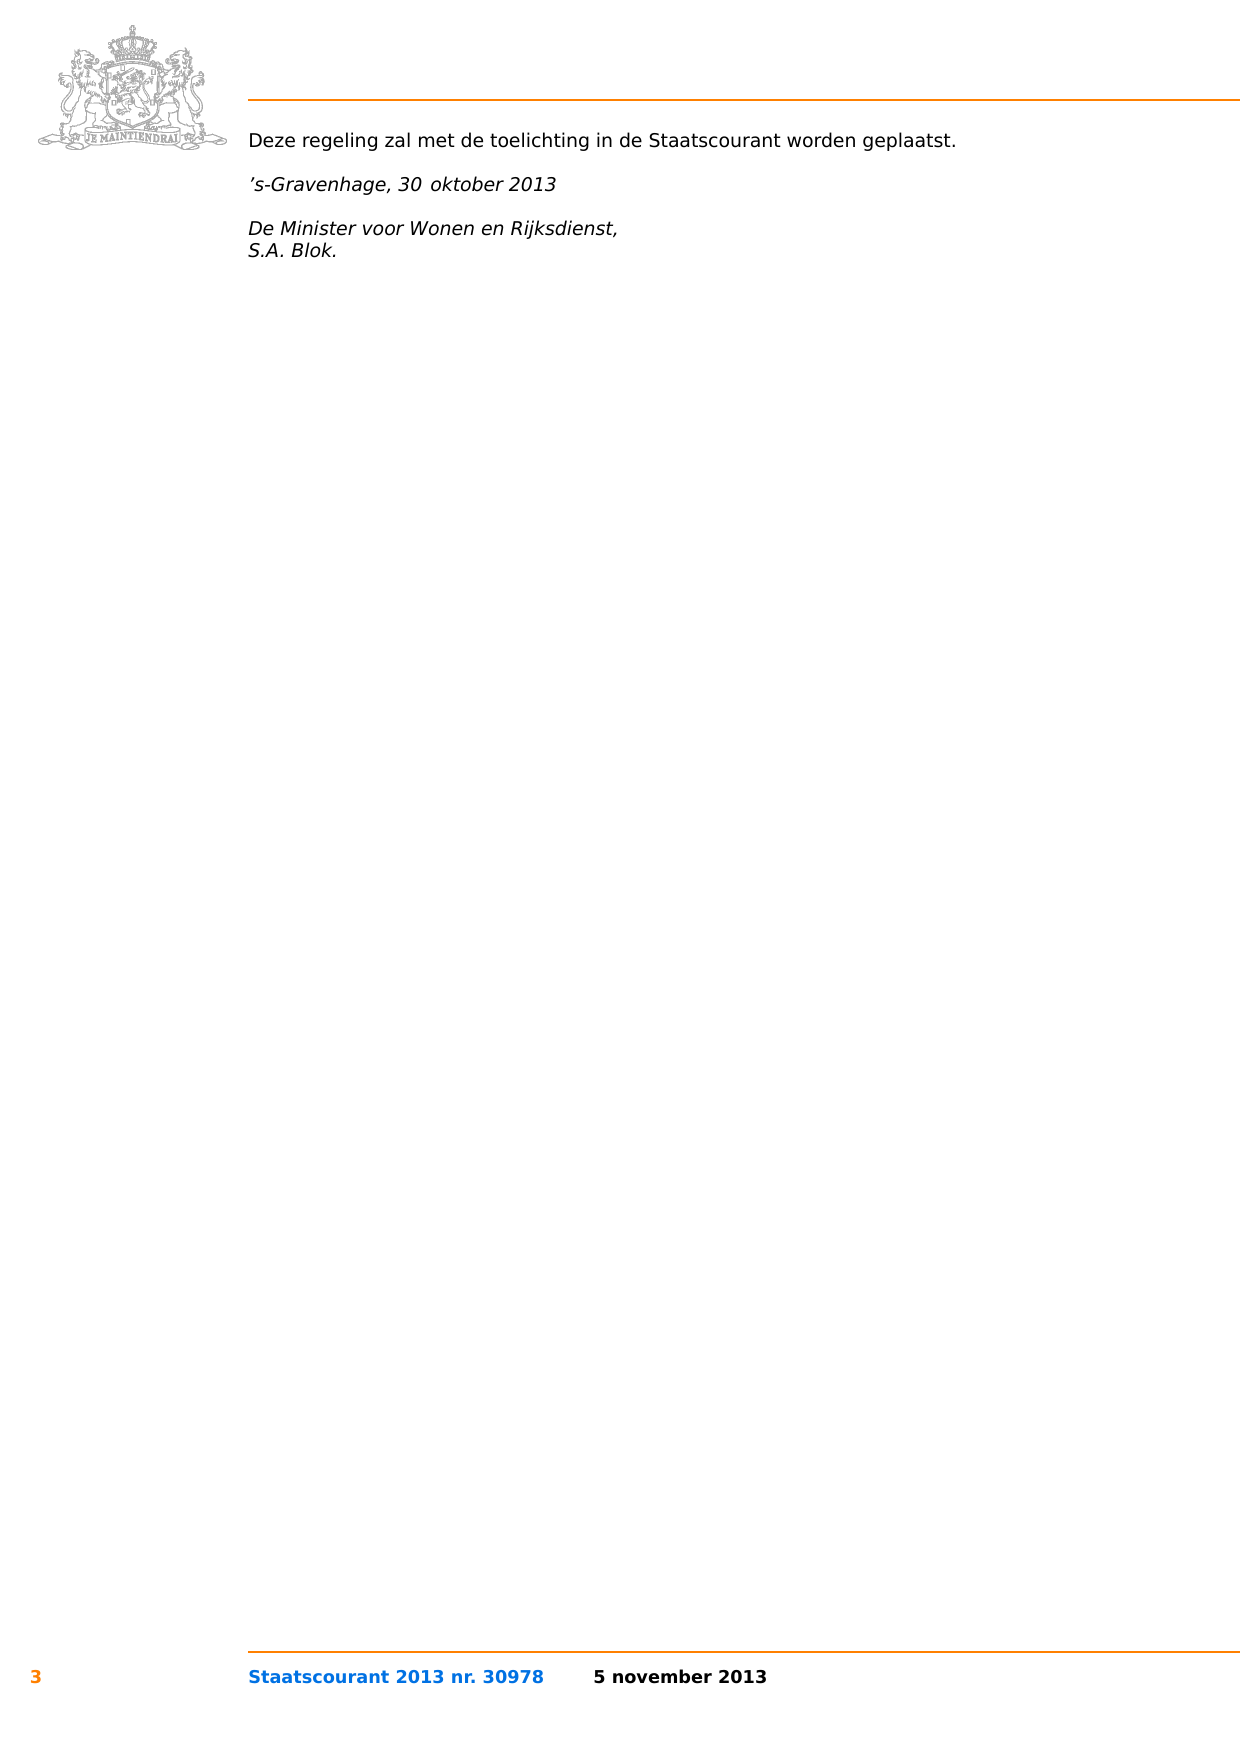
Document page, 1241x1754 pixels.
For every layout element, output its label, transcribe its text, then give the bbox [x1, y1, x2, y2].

text De Minister voor Wonen en Rijksdienst, S.A. Blok. [248, 218, 1163, 262]
text Deze regeling zal met de toelichting in de Staatscourant worden geplaatst. [248, 130, 1163, 152]
text ’s-Gravenhage, 30 oktober 2013 [248, 174, 1163, 196]
picture [38, 25, 227, 150]
